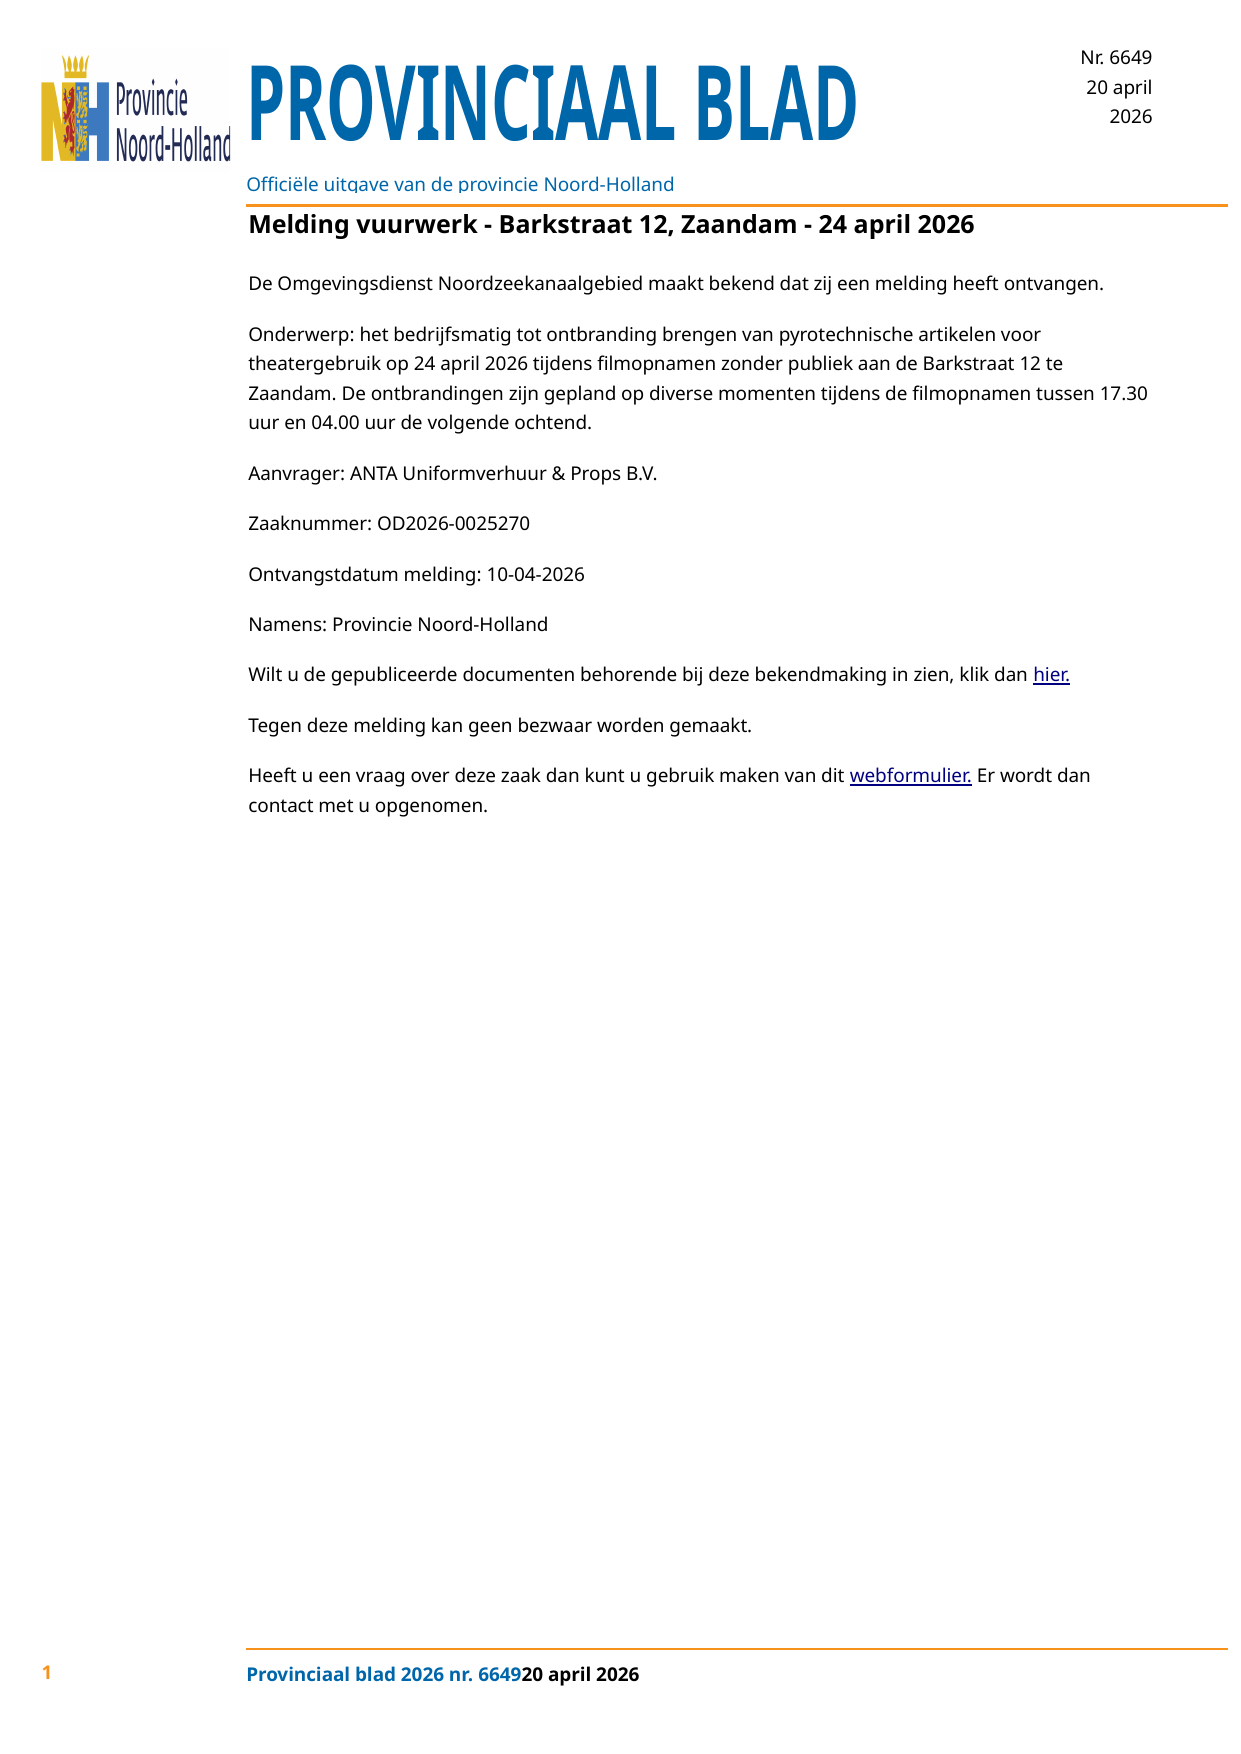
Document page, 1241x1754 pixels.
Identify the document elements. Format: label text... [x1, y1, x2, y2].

text Namens: Provincie Noord-Holland [248, 611, 1152, 637]
text Heeft u een vraag over deze zaak dan kunt u gebruik maken van dit webformulier. Er wordt dan contact met u opgenomen. [248, 762, 1152, 818]
text Melding vuurwerk - Barkstraat 12, Zaandam - 24 april 2026 [248, 207, 1152, 241]
text Tegen deze melding kan geen bezwaar worden gemaakt. [248, 712, 1152, 738]
picture [41, 47, 231, 172]
text Onderwerp: het bedrijfsmatig tot ontbranding brengen van pyrotechnische artikelen voor theatergebruik op 24 april 2026 tijdens filmopnamen zonder publiek aan de Barkstraat 12 te Zaandam. De ontbrandingen zijn gepland op diverse momenten tijdens de filmopnamen tussen 17.30 uur en 04.00 uur de volgende ochtend. [248, 321, 1152, 435]
text Wilt u de gepubliceerde documenten behorende bij deze bekendmaking in zien, klik dan hier. [248, 662, 1152, 687]
text Zaaknummer: OD2026-0025270 [248, 510, 1152, 536]
text Aanvrager: ANTA Uniformverhuur & Props B.V. [248, 460, 1152, 486]
text Ontvangstdatum melding: 10-04-2026 [248, 561, 1152, 586]
text De Omgevingsdienst Noordzeekanaalgebied maakt bekend dat zij een melding heeft ontvangen. [248, 270, 1152, 296]
